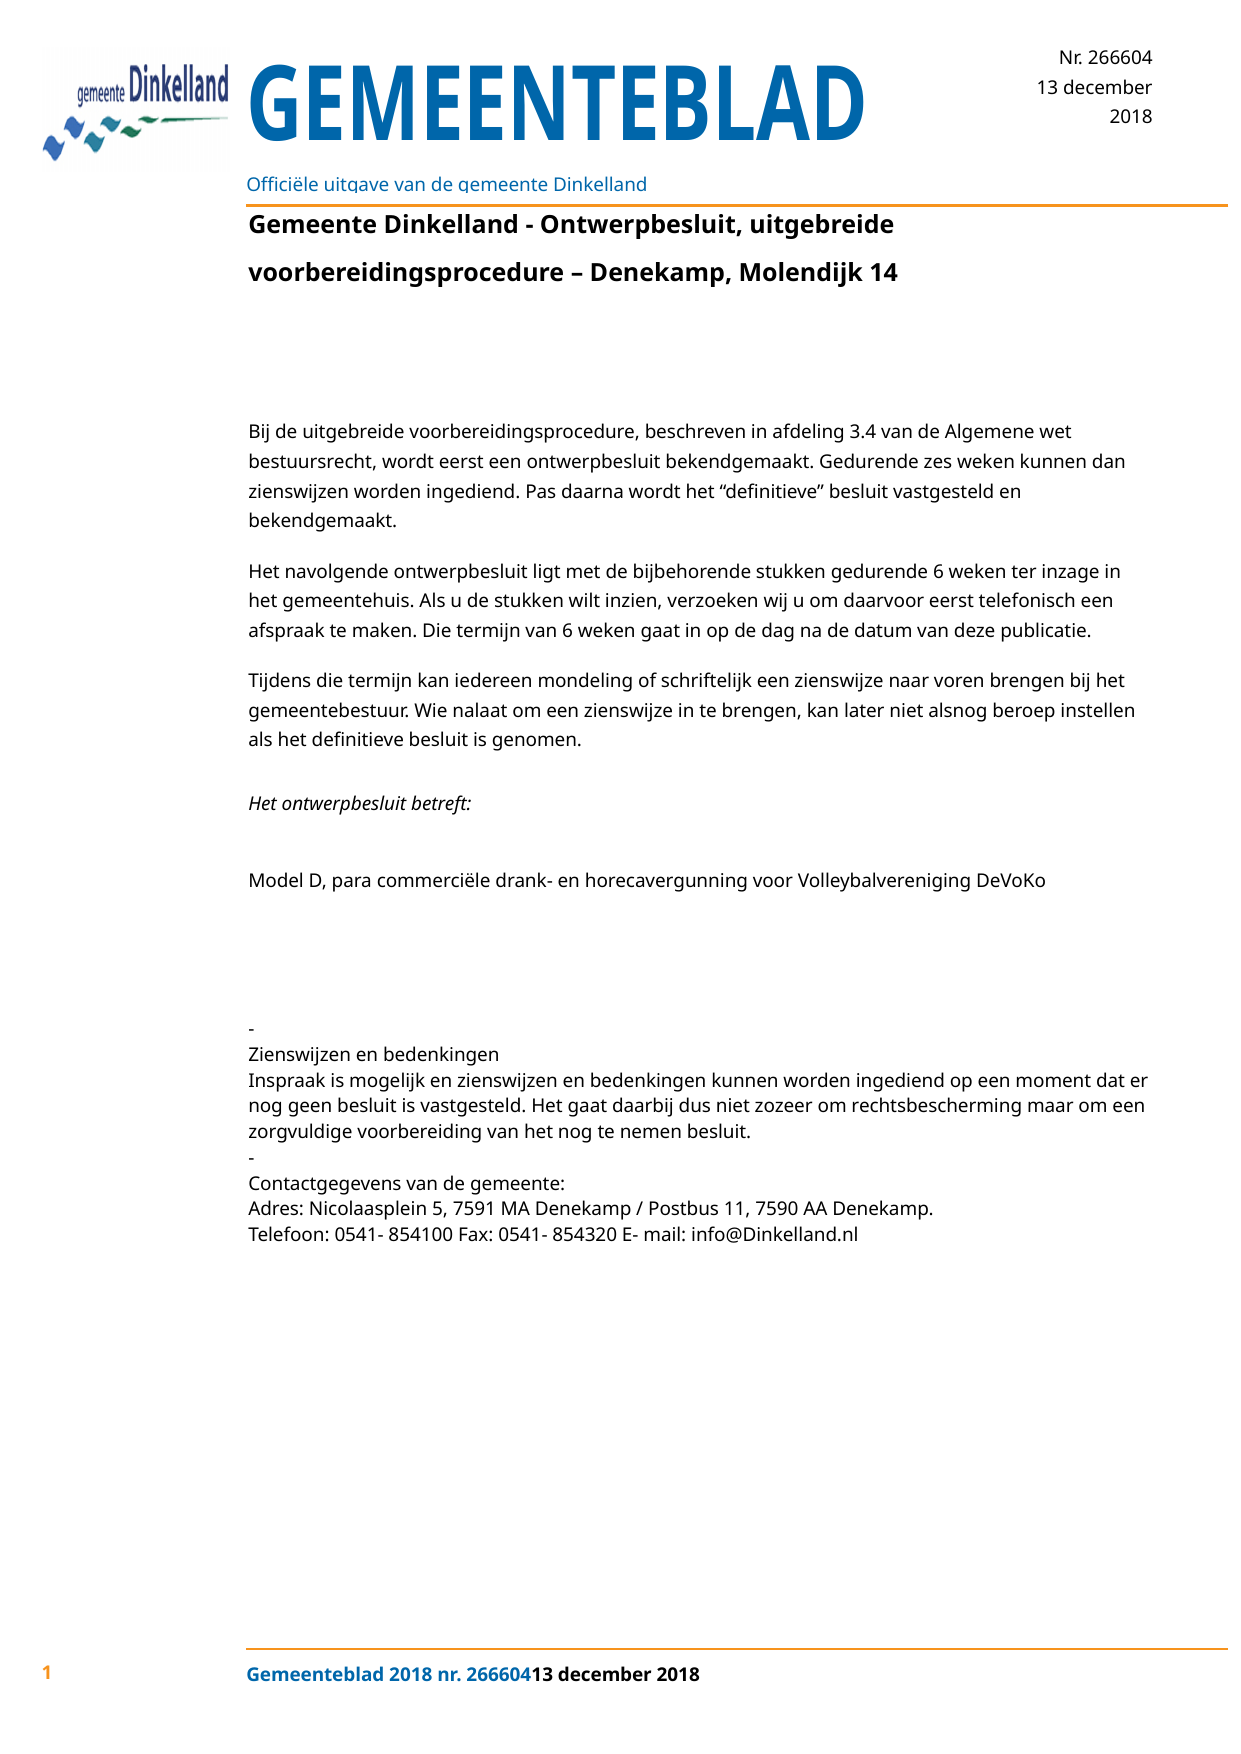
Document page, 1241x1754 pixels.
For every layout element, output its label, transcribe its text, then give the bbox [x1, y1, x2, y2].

picture [41, 47, 231, 172]
text Model D, para commerciële drank- en horecavergunning voor Volleybalvereniging DeVoKo [248, 867, 1152, 892]
text Telefoon: 0541- 854100 Fax: 0541- 854320 E- mail: info@Dinkelland.nl [248, 1221, 1152, 1247]
text Contactgegevens van de gemeente: [248, 1170, 1152, 1196]
text Inspraak is mogelijk en zienswijzen en bedenkingen kunnen worden ingediend op een moment dat er nog geen besluit is vastgesteld. Het gaat daarbij dus niet zozeer om rechtsbescherming maar om een zorgvuldige voorbereiding van het nog te nemen besluit. [248, 1067, 1152, 1144]
text Tijdens die termijn kan iedereen mondeling of schriftelijk een zienswijze naar voren brengen bij het gemeentebestuur. Wie nalaat om een zienswijze in te brengen, kan later niet alsnog beroep instellen als het definitieve besluit is genomen. [248, 667, 1152, 752]
text - [248, 1144, 1152, 1170]
text - [248, 1015, 1152, 1041]
text Adres: Nicolaasplein 5, 7591 MA Denekamp / Postbus 11, 7590 AA Denekamp. [248, 1196, 1152, 1221]
text Gemeente Dinkelland - Ontwerpbesluit, uitgebreide voorbereidingsprocedure – Denekamp, Molendijk 14 [248, 207, 1152, 288]
text Het ontwerpbesluit betreft: [248, 791, 1152, 816]
text Bij de uitgebreide voorbereidingsprocedure, beschreven in afdeling 3.4 van de Algemene wet bestuursrecht, wordt eerst een ontwerpbesluit bekendgemaakt. Gedurende zes weken kunnen dan zienswijzen worden ingediend. Pas daarna wordt het “definitieve” besluit vastgesteld en bekendgemaakt. [248, 419, 1152, 533]
text Zienswijzen en bedenkingen [248, 1041, 1152, 1067]
text Het navolgende ontwerpbesluit ligt met de bijbehorende stukken gedurende 6 weken ter inzage in het gemeentehuis. Als u de stukken wilt inzien, verzoeken wij u om daarvoor eerst telefonisch een afspraak te maken. Die termijn van 6 weken gaat in op de dag na de datum van deze publicatie. [248, 558, 1152, 643]
